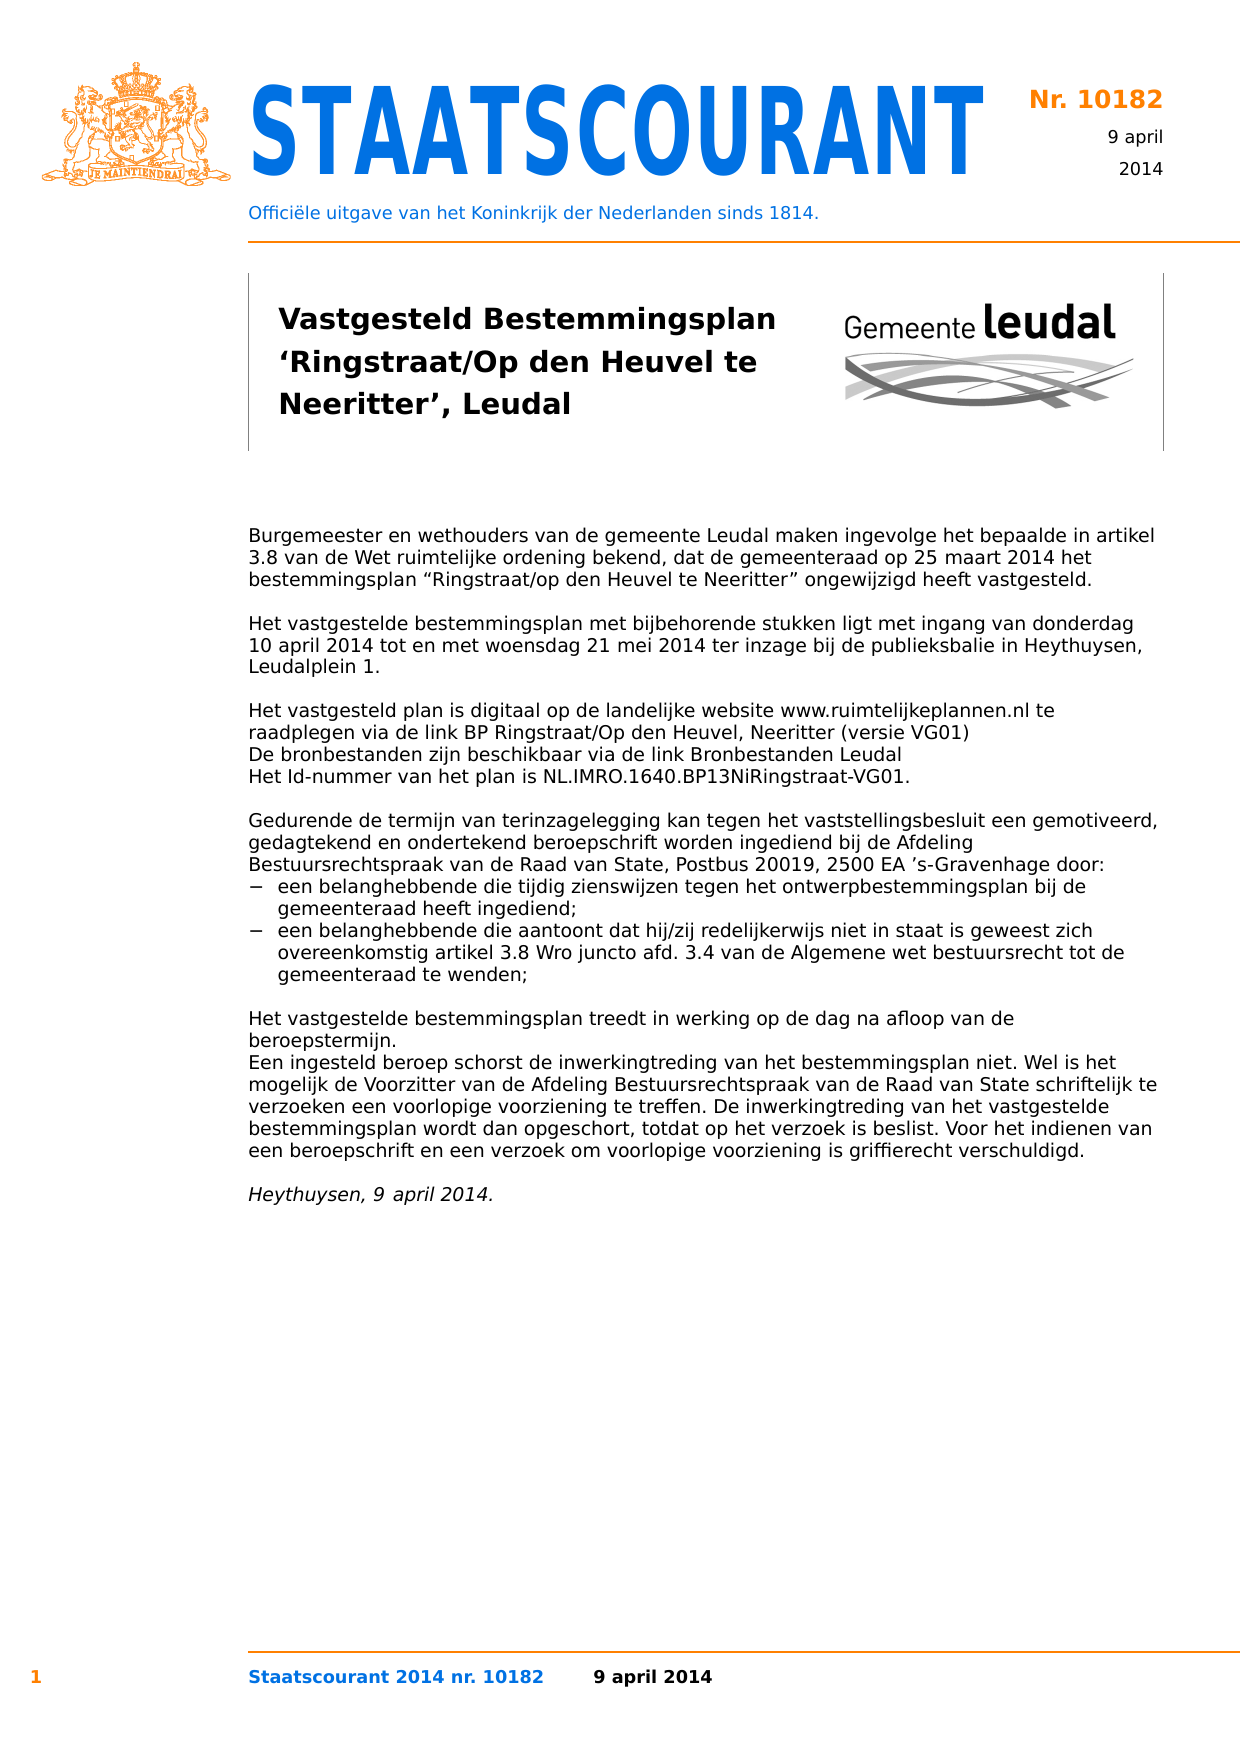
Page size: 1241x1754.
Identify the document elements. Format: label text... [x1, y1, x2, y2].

table_cell 9 april [998, 121, 1240, 153]
text Het vastgestelde bestemmingsplan treedt in werking op de dag na afloop van de beroepstermijn. [248, 1008, 1163, 1052]
text Het Id-nummer van het plan is NL.IMRO.1640.BP13NiRingstraat-VG01. [248, 766, 1163, 788]
subtitle Vastgesteld Bestemmingsplan ‘Ringstraat/Op den Heuvel te Neeritter’, Leudal [249, 273, 1163, 451]
table_header [25, 62, 248, 241]
table_cell Officiële uitgave van het Koninkrijk der Nederlanden sinds 1814. [248, 203, 1240, 241]
text − een belanghebbende die tijdig zienswijzen tegen het ontwerpbestemmingsplan bij de gemeenteraad heeft ingediend; [248, 876, 1163, 920]
text Het vastgestelde bestemmingsplan met bijbehorende stukken ligt met ingang van donderdag 10 april 2014 tot en met woensdag 21 mei 2014 ter inzage bij de publieksbalie in Heythuysen, Leudalplein 1. [248, 612, 1163, 678]
text De bronbestanden zijn beschikbaar via de link Bronbestanden Leudal [248, 744, 1163, 766]
picture [41, 62, 231, 186]
table_header STAATSCOURANT [248, 62, 998, 203]
text − een belanghebbende die aantoont dat hij/zij redelijkerwijs niet in staat is geweest zich overeenkomstig artikel 3.8 Wro juncto afd. 3.4 van de Algemene wet bestuursrecht tot de gemeenteraad te wenden; [248, 920, 1163, 986]
text Burgemeester en wethouders van de gemeente Leudal maken ingevolge het bepaalde in artikel 3.8 van de Wet ruimtelijke ordening bekend, dat de gemeenteraad op 25 maart 2014 het bestemmingsplan “Ringstraat/op den Heuvel te Neeritter” ongewijzigd heeft vastgesteld. [248, 525, 1163, 591]
table_header Nr. 10182 [998, 62, 1240, 121]
text Heythuysen, 9 april 2014. [248, 1183, 1163, 1206]
table_cell 2014 [998, 153, 1240, 203]
text Gedurende de termijn van terinzagelegging kan tegen het vaststellingsbesluit een gemotiveerd, gedagtekend en ondertekend beroepschrift worden ingediend bij de Afdeling Bestuursrechtspraak van de Raad van State, Postbus 20019, 2500 EA ’s-Gravenhage door: [248, 810, 1163, 876]
picture [844, 302, 1134, 409]
text Een ingesteld beroep schorst de inwerkingtreding van het bestemmingsplan niet. Wel is het mogelijk de Voorzitter van de Afdeling Bestuursrechtspraak van de Raad van State schriftelijk te verzoeken een voorlopige voorziening te treffen. De inwerkingtreding van het vastgestelde bestemmingsplan wordt dan opgeschort, totdat op het verzoek is beslist. Voor het indienen van een beroepschrift en een verzoek om voorlopige voorziening is griffierecht verschuldigd. [248, 1052, 1163, 1162]
text Het vastgesteld plan is digitaal op de landelijke website www.ruimtelijkeplannen.nl te raadplegen via de link BP Ringstraat/Op den Heuvel, Neeritter (versie VG01) [248, 700, 1163, 744]
